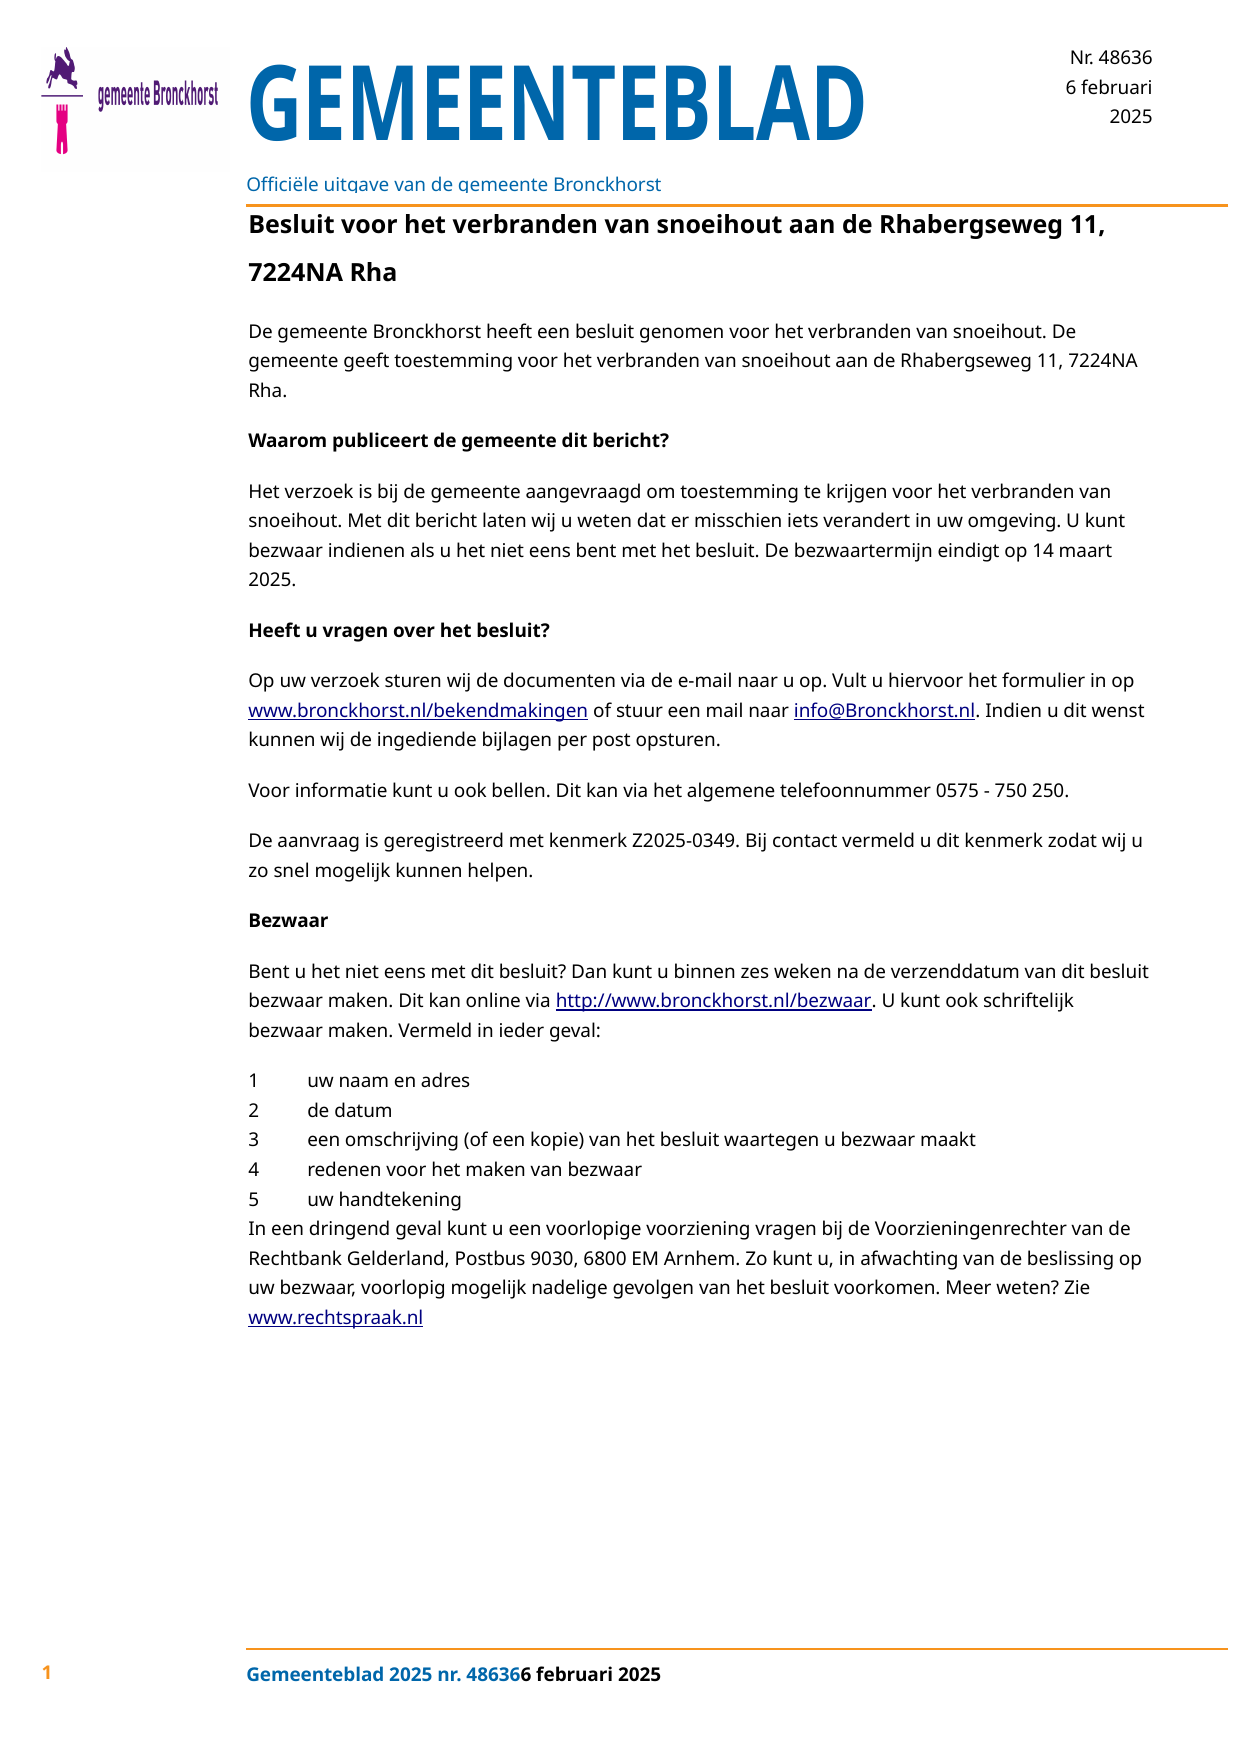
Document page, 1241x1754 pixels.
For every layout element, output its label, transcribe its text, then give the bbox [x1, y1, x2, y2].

text Waarom publiceert de gemeente dit bericht? [248, 427, 1152, 453]
text Besluit voor het verbranden van snoeihout aan de Rhabergseweg 11, 7224NA Rha [248, 207, 1152, 288]
text Het verzoek is bij de gemeente aangevraagd om toestemming te krijgen voor het verbranden van snoeihout. Met dit bericht laten wij u weten dat er misschien iets verandert in uw omgeving. U kunt bezwaar indienen als u het niet eens bent met het besluit. De bezwaartermijn eindigt op 14 maart 2025. [248, 478, 1152, 592]
list de datum [248, 1097, 1152, 1123]
list uw handtekening [248, 1186, 1152, 1212]
text De aanvraag is geregistreerd met kenmerk Z2025-0349. Bij contact vermeld u dit kenmerk zodat wij u zo snel mogelijk kunnen helpen. [248, 827, 1152, 883]
text Voor informatie kunt u ook bellen. Dit kan via het algemene telefoonnummer 0575 - 750 250. [248, 777, 1152, 803]
list uw naam en adres [248, 1067, 1152, 1093]
text Bezwaar [248, 907, 1152, 933]
list redenen voor het maken van bezwaar [248, 1156, 1152, 1182]
text Heeft u vragen over het besluit? [248, 617, 1152, 643]
list een omschrijving (of een kopie) van het besluit waartegen u bezwaar maakt [248, 1127, 1152, 1152]
text Op uw verzoek sturen wij de documenten via de e-mail naar u op. Vult u hiervoor het formulier in op www.bronckhorst.nl/bekendmakingen of stuur een mail naar info@Bronckhorst.nl. Indien u dit wenst kunnen wij de ingediende bijlagen per post opsturen. [248, 667, 1152, 752]
picture [41, 47, 231, 172]
text Bent u het niet eens met dit besluit? Dan kunt u binnen zes weken na de verzenddatum van dit besluit bezwaar maken. Dit kan online via http://www.bronckhorst.nl/bezwaar. U kunt ook schriftelijk bezwaar maken. Vermeld in ieder geval: [248, 958, 1152, 1043]
text De gemeente Bronckhorst heeft een besluit genomen voor het verbranden van snoeihout. De gemeente geeft toestemming voor het verbranden van snoeihout aan de Rhabergseweg 11, 7224NA Rha. [248, 318, 1152, 403]
text In een dringend geval kunt u een voorlopige voorziening vragen bij de Voorzieningenrechter van de Rechtbank Gelderland, Postbus 9030, 6800 EM Arnhem. Zo kunt u, in afwachting van de beslissing op uw bezwaar, voorlopig mogelijk nadelige gevolgen van het besluit voorkomen. Meer weten? Zie www.rechtspraak.nl [248, 1215, 1152, 1330]
